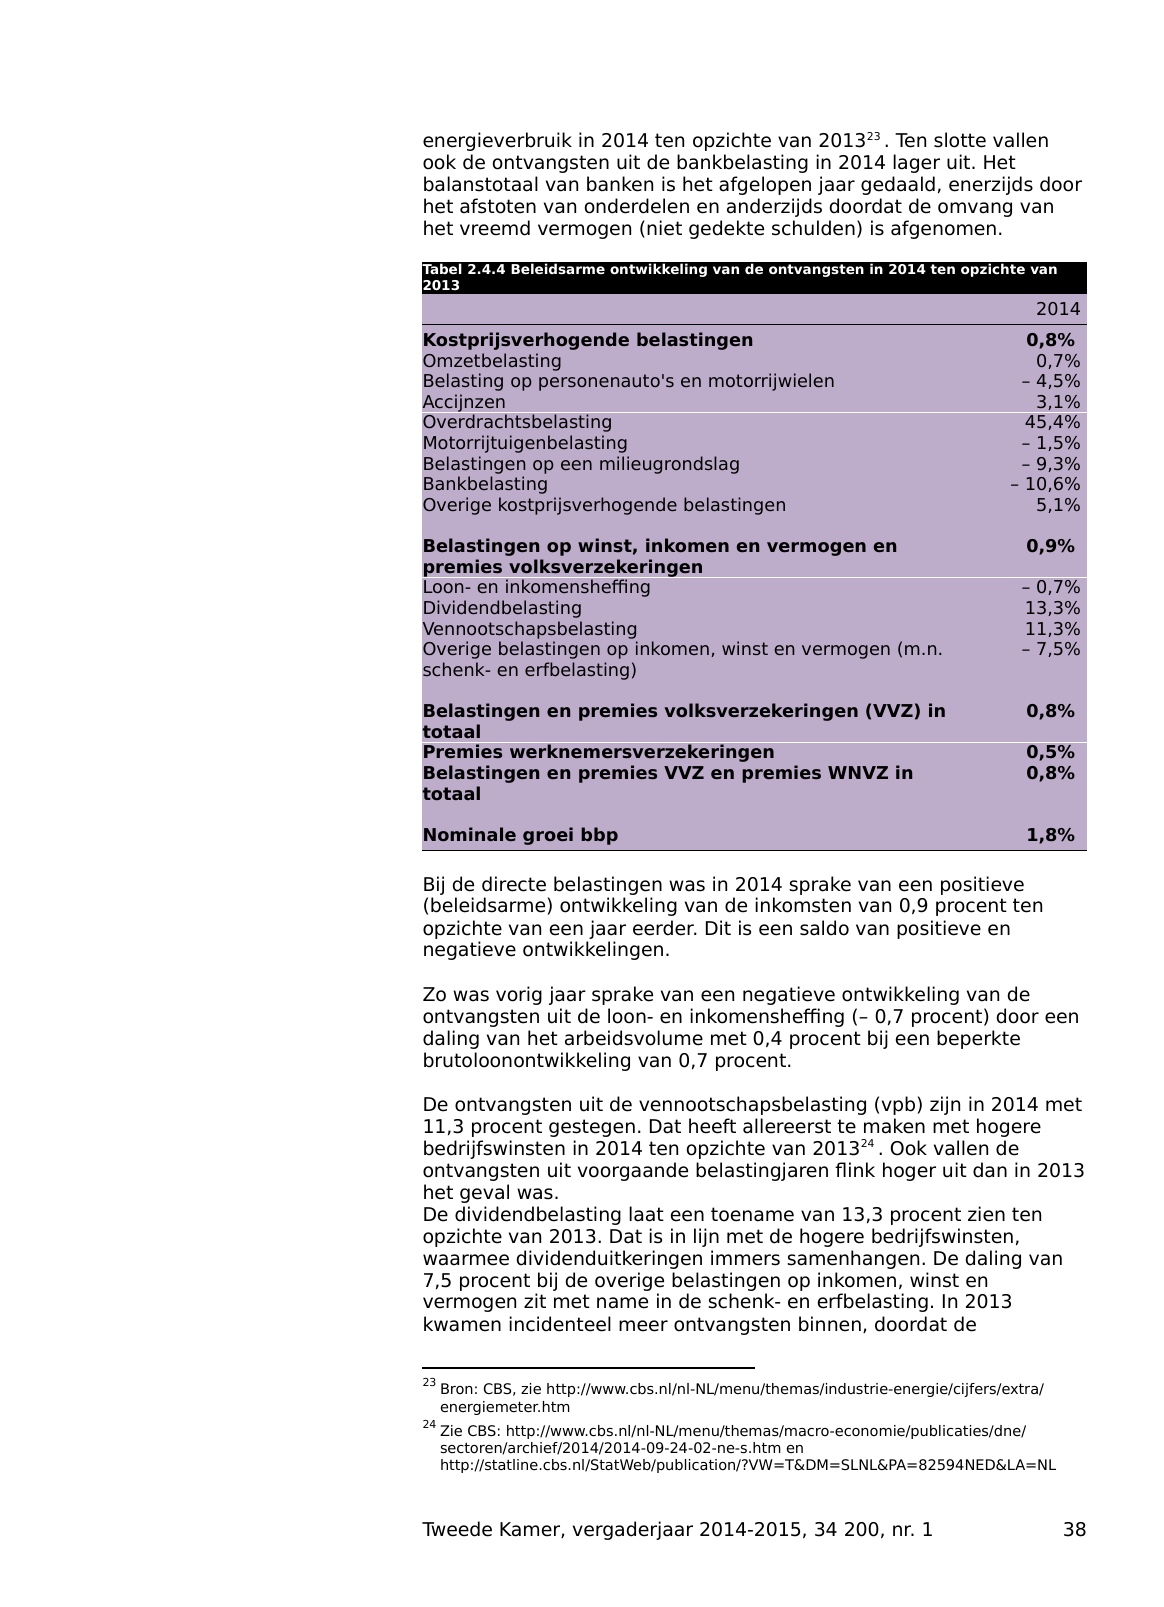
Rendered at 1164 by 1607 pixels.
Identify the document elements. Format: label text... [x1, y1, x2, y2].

table_cell 2014 [969, 294, 1087, 324]
table_cell 1,8% [969, 825, 1087, 850]
text De ontvangsten uit de vennootschapsbelasting (vpb) zijn in 2014 met 11,3 procent gestegen. Dat heeft allereerst te maken met hogere bedrijfswinsten in 2014 ten opzichte van 2013. Ook vallen de ontvangsten uit voorgaande belastingjaren flink hoger uit dan in 2013 het geval was. [422, 1094, 1087, 1203]
table_cell 0,8% [969, 701, 1087, 742]
text Zo was vorig jaar sprake van een negatieve ontwikkeling van de ontvangsten uit de loon- en inkomensheffing (– 0,7 procent) door een daling van het arbeidsvolume met 0,4 procent bij een beperkte brutoloonontwikkeling van 0,7 procent. [422, 983, 1087, 1071]
table_cell Overige belastingen op inkomen, winst en vermogen (m.n. schenk- en erfbelasting) [422, 639, 968, 681]
table_cell 3,1% [969, 392, 1087, 412]
table_cell – 9,3% [969, 454, 1087, 474]
table_cell [422, 681, 968, 701]
table_cell 45,4% [969, 413, 1087, 433]
table_cell Kostprijsverhogende belastingen [422, 325, 968, 351]
table_cell [969, 804, 1087, 825]
table_cell Dividendbelasting [422, 598, 968, 619]
table_cell 0,5% [969, 743, 1087, 763]
text Zie CBS: http://www.cbs.nl/nl-NL/menu/themas/macro-economie/publicaties/dne/sectoren/archief/2014/2014-09-24-02-ne-s.htm en http://statline.cbs.nl/StatWeb/publication/?VW=T&DM=SLNL&PA=82594NED&LA=NL [422, 1418, 1087, 1474]
table_cell Accijnzen [422, 392, 968, 412]
table_cell [969, 681, 1087, 701]
table_cell Premies werknemersverzekeringen [422, 743, 968, 763]
table_cell Nominale groei bbp [422, 825, 968, 850]
table_cell [422, 294, 968, 324]
table_header Tabel 2.4.4 Beleidsarme ontwikkeling van de ontvangsten in 2014 ten opzichte van 2013 [422, 262, 1087, 293]
table_cell 0,8% [969, 325, 1087, 351]
table_cell – 1,5% [969, 433, 1087, 454]
table_cell 0,7% [969, 351, 1087, 371]
table_cell 13,3% [969, 598, 1087, 619]
text De dividendbelasting laat een toename van 13,3 procent zien ten opzichte van 2013. Dat is in lijn met de hogere bedrijfswinsten, waarmee dividenduitkeringen immers samenhangen. De daling van 7,5 procent bij de overige belastingen op inkomen, winst en vermogen zit met name in de schenk- en erfbelasting. In 2013 kwamen incidenteel meer ontvangsten binnen, doordat de [422, 1203, 1087, 1335]
table_cell Omzetbelasting [422, 351, 968, 371]
table_cell Belastingen en premies volksverzekeringen (VVZ) in totaal [422, 701, 968, 742]
table_cell Bankbelasting [422, 474, 968, 495]
table_cell 5,1% [969, 495, 1087, 516]
table_cell Overdrachtsbelasting [422, 413, 968, 433]
table_cell 11,3% [969, 619, 1087, 639]
text energieverbruik in 2014 ten opzichte van 2013. Ten slotte vallen ook de ontvangsten uit de bankbelasting in 2014 lager uit. Het balanstotaal van banken is het afgelopen jaar gedaald, enerzijds door het afstoten van onderdelen en anderzijds doordat de omvang van het vreemd vermogen (niet gedekte schulden) is afgenomen. [422, 130, 1087, 240]
table_cell – 7,5% [969, 639, 1087, 681]
table_cell – 0,7% [969, 578, 1087, 598]
table_cell Belastingen en premies VVZ en premies WNVZ in totaal [422, 763, 968, 804]
table_cell – 10,6% [969, 474, 1087, 495]
table_cell 0,9% [969, 536, 1087, 577]
text Bij de directe belastingen was in 2014 sprake van een positieve (beleidsarme) ontwikkeling van de inkomsten van 0,9 procent ten opzichte van een jaar eerder. Dit is een saldo van positieve en negatieve ontwikkelingen. [422, 873, 1087, 961]
text Bron: CBS, zie http://www.cbs.nl/nl-NL/menu/themas/industrie-energie/cijfers/extra/energiemeter.htm [422, 1377, 1087, 1416]
table_cell Vennootschapsbelasting [422, 619, 968, 639]
table_cell [969, 516, 1087, 536]
table_cell [422, 516, 968, 536]
table_cell 0,8% [969, 763, 1087, 804]
table_cell Belastingen op winst, inkomen en vermogen en premies volksverzekeringen [422, 536, 968, 577]
table_cell Belasting op personenauto's en motorrijwielen [422, 371, 968, 392]
table_cell – 4,5% [969, 371, 1087, 392]
table_cell Motorrijtuigenbelasting [422, 433, 968, 454]
table_cell Belastingen op een milieugrondslag [422, 454, 968, 474]
table_cell Overige kostprijsverhogende belastingen [422, 495, 968, 516]
table_cell [422, 804, 968, 825]
table_cell Loon- en inkomensheffing [422, 578, 968, 598]
